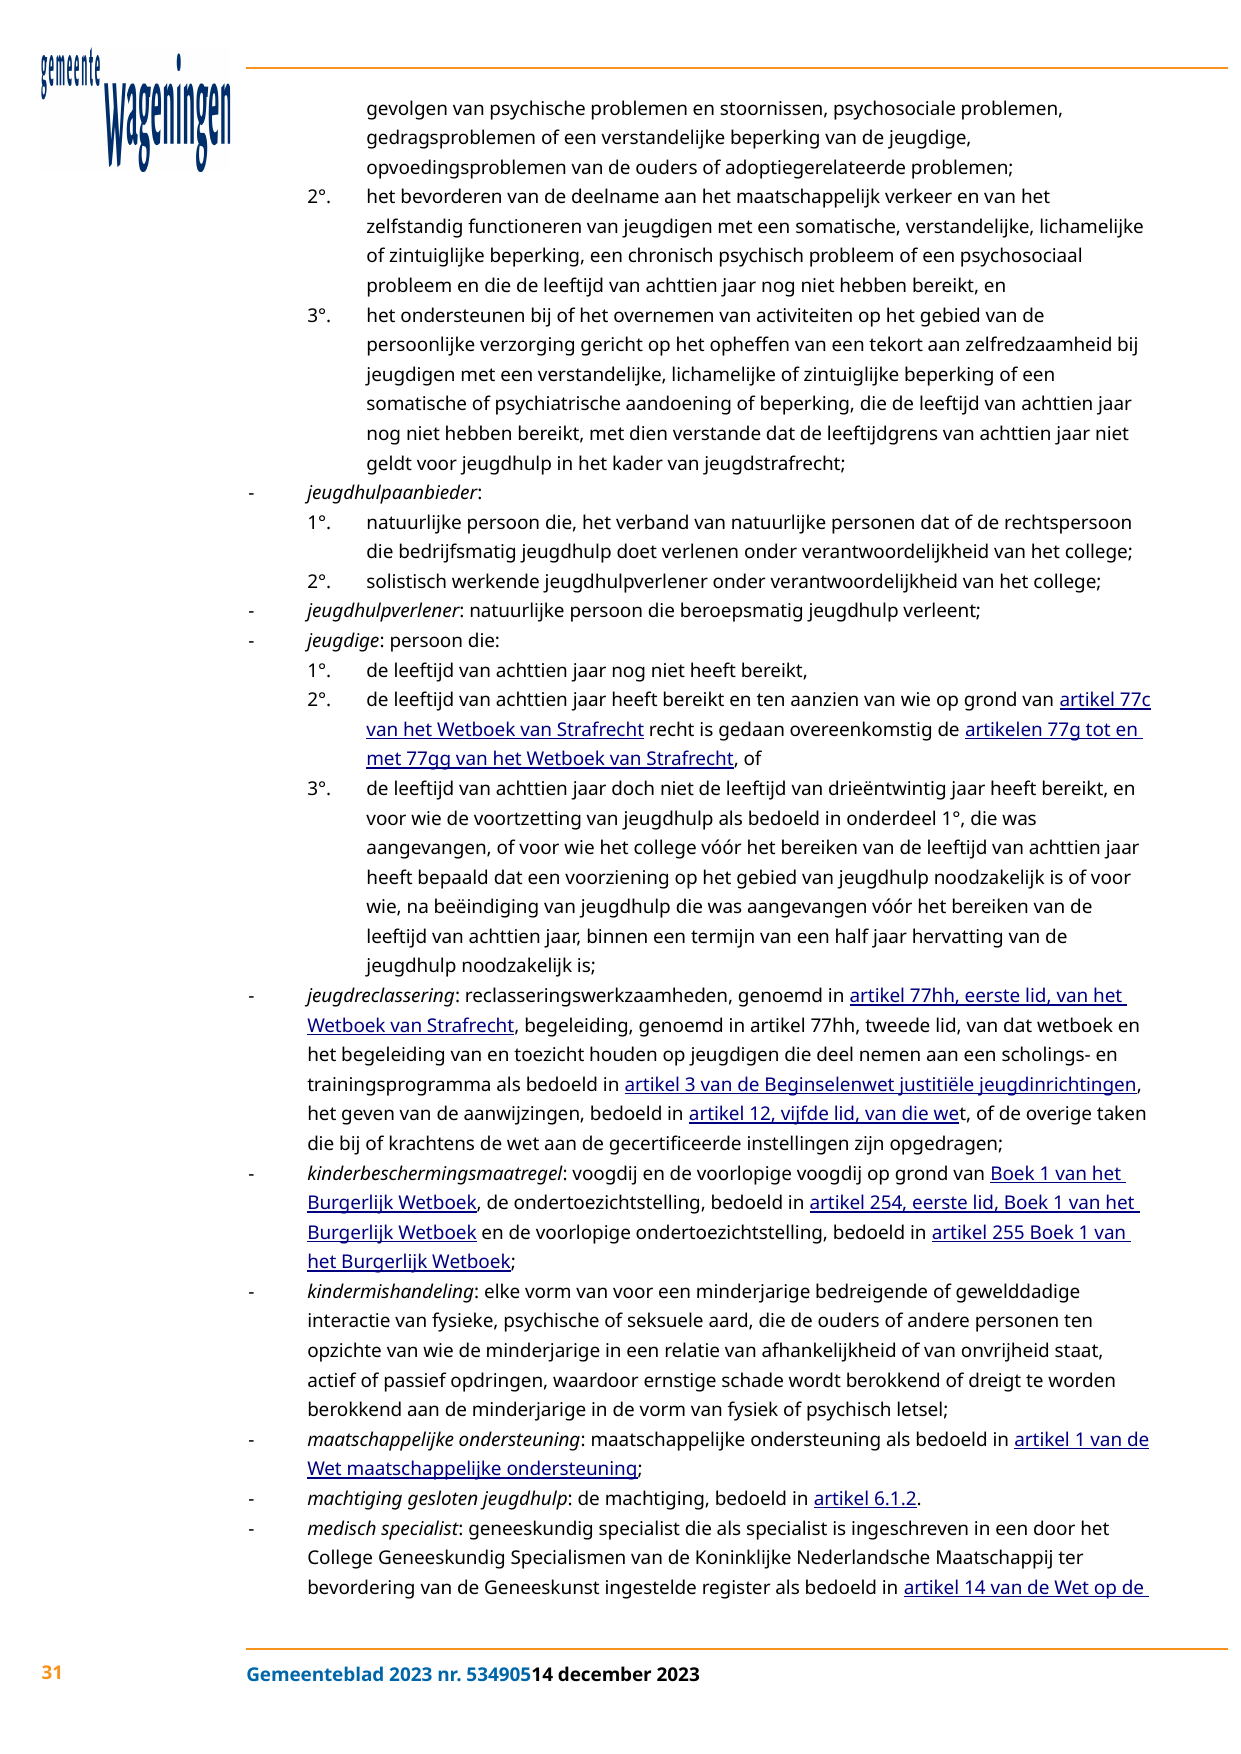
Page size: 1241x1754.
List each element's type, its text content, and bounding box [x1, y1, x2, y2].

list medisch specialist: geneeskundig specialist die als specialist is ingeschreven in een door het College Geneeskundig Specialismen van de Koninklijke Nederlandsche Maatschappij ter bevordering van de Geneeskunst ingestelde register als bedoeld in artikel 14 van de Wet op de [248, 1515, 1152, 1600]
list het ondersteunen bij of het overnemen van activiteiten op het gebied van de persoonlijke verzorging gericht op het opheffen van een tekort aan zelfredzaamheid bij jeugdigen met een verstandelijke, lichamelijke of zintuiglijke beperking of een somatische of psychiatrische aandoening of beperking, die de leeftijd van achttien jaar nog niet hebben bereikt, met dien verstande dat de leeftijdgrens van achttien jaar niet geldt voor jeugdhulp in het kader van jeugdstrafrecht; [307, 302, 1152, 476]
list gevolgen van psychische problemen en stoornissen, psychosociale problemen, gedragsproblemen of een verstandelijke beperking van de jeugdige, opvoedingsproblemen van de ouders of adoptiegerelateerde problemen; [307, 95, 1152, 180]
list natuurlijke persoon die, het verband van natuurlijke personen dat of de rechtspersoon die bedrijfsmatig jeugdhulp doet verlenen onder verantwoordelijkheid van het college; [307, 509, 1152, 564]
list machtiging gesloten jeugdhulp: de machtiging, bedoeld in artikel 6.1.2. [248, 1485, 1152, 1511]
list het bevorderen van de deelname aan het maatschappelijk verkeer en van het zelfstandig functioneren van jeugdigen met een somatische, verstandelijke, lichamelijke of zintuiglijke beperking, een chronisch psychisch probleem of een psychosociaal probleem en die de leeftijd van achttien jaar nog niet hebben bereikt, en [307, 183, 1152, 298]
picture [41, 47, 231, 172]
list maatschappelijke ondersteuning: maatschappelijke ondersteuning als bedoeld in artikel 1 van de Wet maatschappelijke ondersteuning; [248, 1426, 1152, 1481]
list jeugdhulpverlener: natuurlijke persoon die beroepsmatig jeugdhulp verleent; [248, 598, 1152, 623]
list kinderbeschermingsmaatregel: voogdij en de voorlopige voogdij op grond van Boek 1 van het Burgerlijk Wetboek, de ondertoezichtstelling, bedoeld in artikel 254, eerste lid, Boek 1 van het Burgerlijk Wetboek en de voorlopige ondertoezichtstelling, bedoeld in artikel 255 Boek 1 van het Burgerlijk Wetboek; [248, 1160, 1152, 1274]
list de leeftijd van achttien jaar doch niet de leeftijd van drieëntwintig jaar heeft bereikt, en voor wie de voortzetting van jeugdhulp als bedoeld in onderdeel 1°, die was aangevangen, of voor wie het college vóór het bereiken van de leeftijd van achttien jaar heeft bepaald dat een voorziening op het gebied van jeugdhulp noodzakelijk is of voor wie, na beëindiging van jeugdhulp die was aangevangen vóór het bereiken van de leeftijd van achttien jaar, binnen een termijn van een half jaar hervatting van de jeugdhulp noodzakelijk is; [307, 775, 1152, 978]
list de leeftijd van achttien jaar heeft bereikt en ten aanzien van wie op grond van artikel 77c van het Wetboek van Strafrecht recht is gedaan overeenkomstig de artikelen 77g tot en met 77gg van het Wetboek van Strafrecht, of [307, 686, 1152, 771]
list jeugdige: persoon die: [248, 627, 1152, 653]
list jeugdreclassering: reclasseringswerkzaamheden, genoemd in artikel 77hh, eerste lid, van het Wetboek van Strafrecht, begeleiding, genoemd in artikel 77hh, tweede lid, van dat wetboek en het begeleiding van en toezicht houden op jeugdigen die deel nemen aan een scholings- en trainingsprogramma als bedoeld in artikel 3 van de Beginselenwet justitiële jeugdinrichtingen, het geven van de aanwijzingen, bedoeld in artikel 12, vijfde lid, van die wet, of de overige taken die bij of krachtens de wet aan de gecertificeerde instellingen zijn opgedragen; [248, 982, 1152, 1156]
list kindermishandeling: elke vorm van voor een minderjarige bedreigende of gewelddadige interactie van fysieke, psychische of seksuele aard, die de ouders of andere personen ten opzichte van wie de minderjarige in een relatie van afhankelijkheid of van onvrijheid staat, actief of passief opdringen, waardoor ernstige schade wordt berokkend of dreigt te worden berokkend aan de minderjarige in de vorm van fysiek of psychisch letsel; [248, 1278, 1152, 1422]
list solistisch werkende jeugdhulpverlener onder verantwoordelijkheid van het college; [307, 568, 1152, 594]
list jeugdhulpaanbieder: [248, 479, 1152, 505]
list de leeftijd van achttien jaar nog niet heeft bereikt, [307, 657, 1152, 683]
